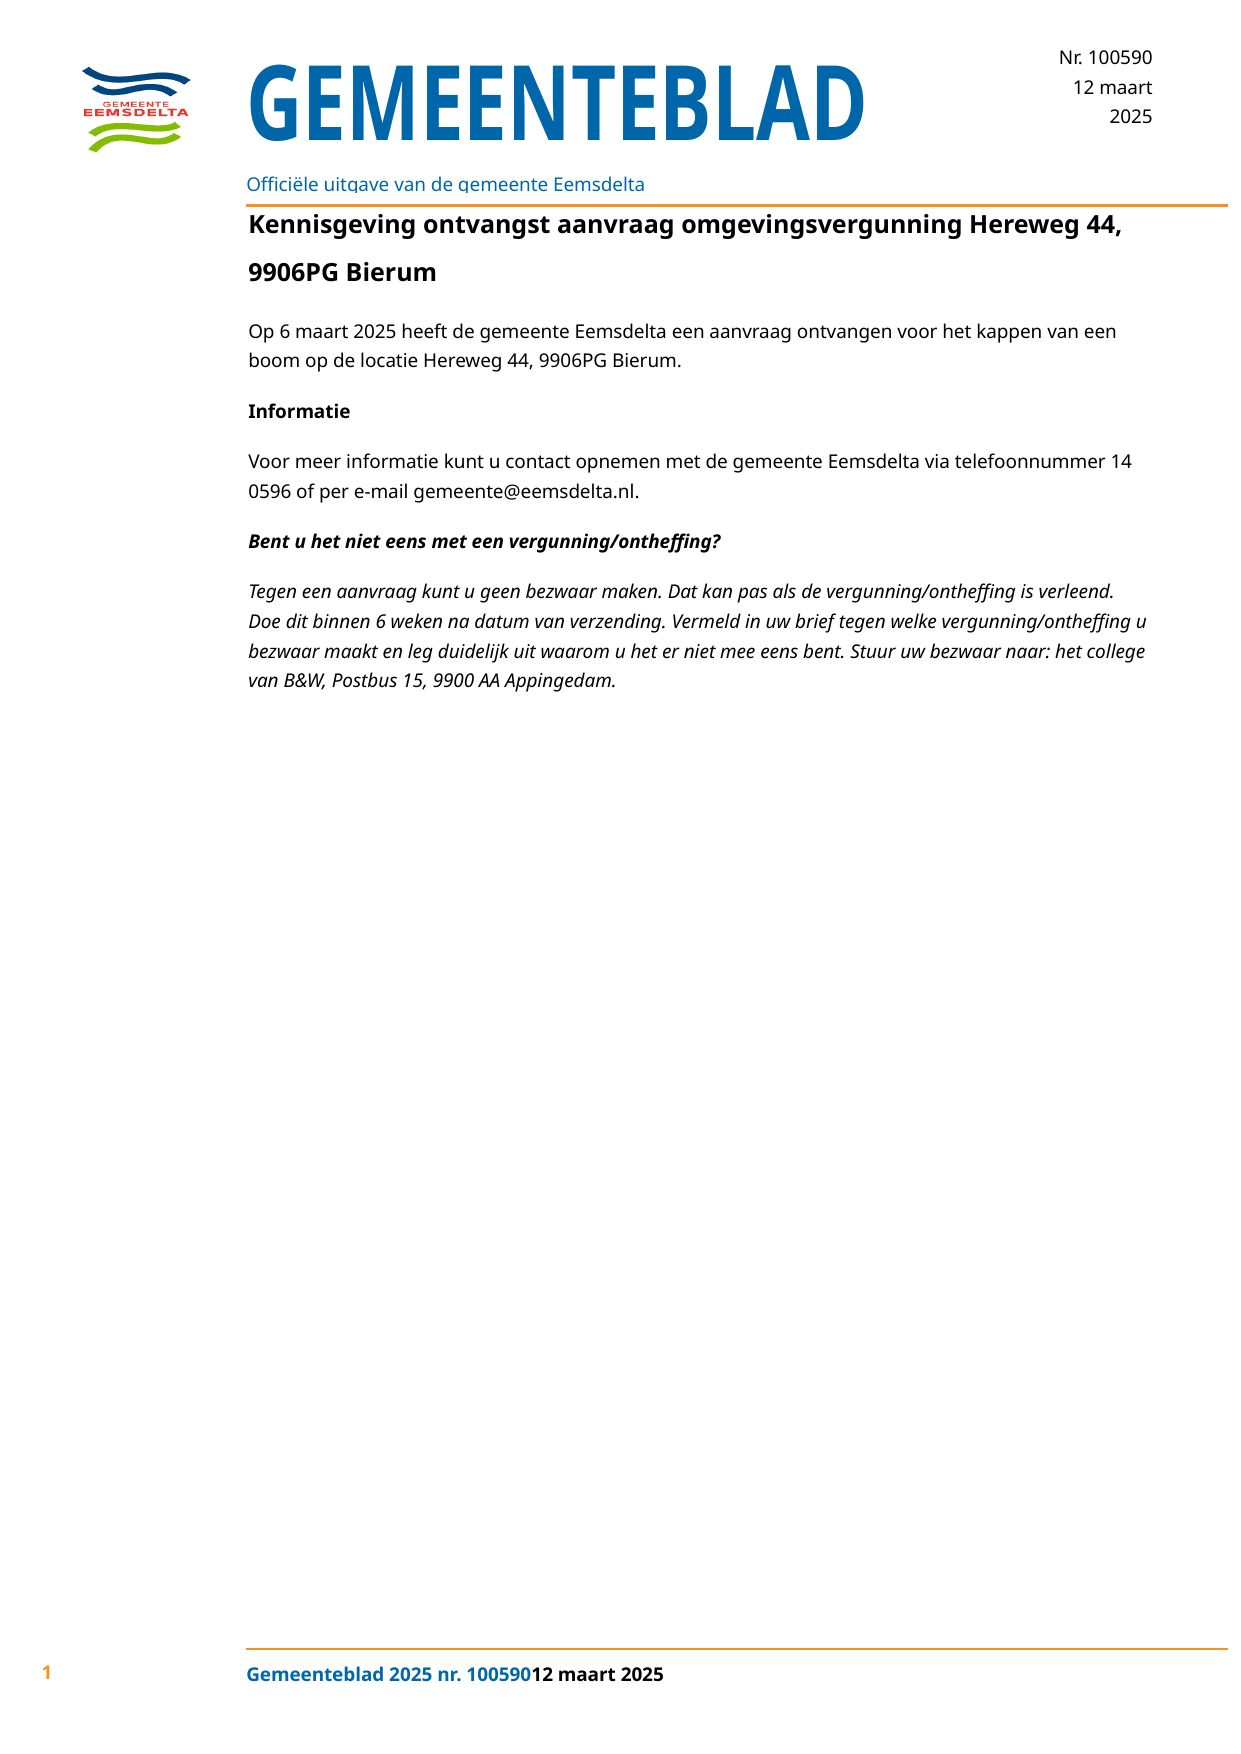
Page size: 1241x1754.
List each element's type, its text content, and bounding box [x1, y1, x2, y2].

picture [41, 47, 231, 172]
text Op 6 maart 2025 heeft de gemeente Eemsdelta een aanvraag ontvangen voor het kappen van een boom op de locatie Hereweg 44, 9906PG Bierum. [248, 318, 1152, 373]
text Tegen een aanvraag kunt u geen bezwaar maken. Dat kan pas als de vergunning/ontheffing is verleend. Doe dit binnen 6 weken na datum van verzending. Vermeld in uw brief tegen welke vergunning/ontheffing u bezwaar maakt en leg duidelijk uit waarom u het er niet mee eens bent. Stuur uw bezwaar naar: het college van B&W, Postbus 15, 9900 AA Appingedam. [248, 579, 1152, 693]
text Kennisgeving ontvangst aanvraag omgevingsvergunning Hereweg 44, 9906PG Bierum [248, 207, 1152, 288]
text Bent u het niet eens met een vergunning/ontheffing? [248, 528, 1152, 554]
text Informatie [248, 398, 1152, 424]
text Voor meer informatie kunt u contact opnemen met de gemeente Eemsdelta via telefoonnummer 14 0596 of per e-mail gemeente@eemsdelta.nl. [248, 448, 1152, 504]
